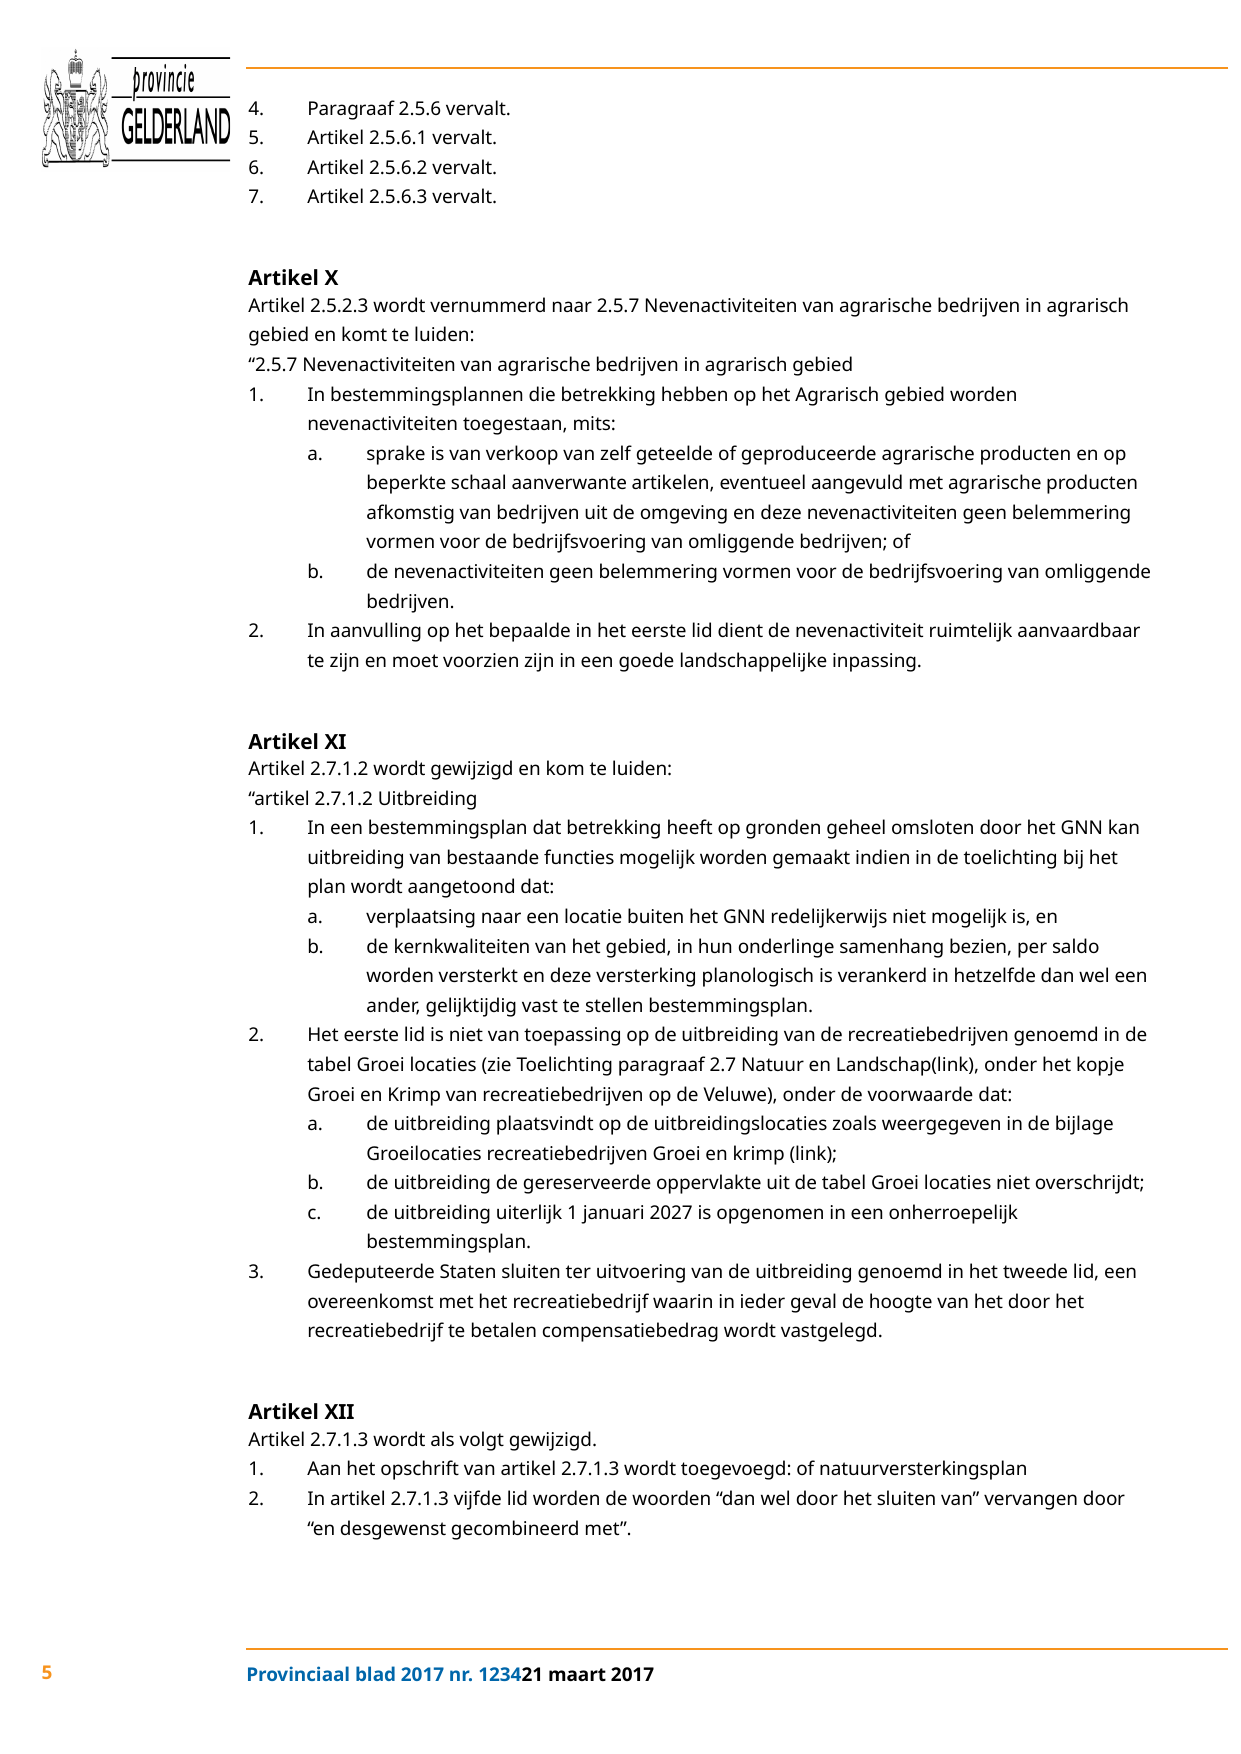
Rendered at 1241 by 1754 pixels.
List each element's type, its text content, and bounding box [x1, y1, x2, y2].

list Artikel 2.5.6.1 vervalt. [248, 124, 1152, 150]
text Artikel XI [248, 727, 1152, 755]
text Artikel 2.7.1.2 wordt gewijzigd en kom te luiden: [248, 755, 1152, 781]
list verplaatsing naar een locatie buiten het GNN redelijkerwijs niet mogelijk is, en [307, 903, 1152, 929]
list Artikel 2.5.6.3 vervalt. [248, 183, 1152, 209]
picture [41, 47, 231, 172]
list In een bestemmingsplan dat betrekking heeft op gronden geheel omsloten door het GNN kan uitbreiding van bestaande functies mogelijk worden gemaakt indien in de toelichting bij het plan wordt aangetoond dat: [248, 814, 1152, 899]
list In artikel 2.7.1.3 vijfde lid worden de woorden “dan wel door het sluiten van” vervangen door “en desgewenst gecombineerd met”. [248, 1485, 1152, 1540]
list sprake is van verkoop van zelf geteelde of geproduceerde agrarische producten en op beperkte schaal aanverwante artikelen, eventueel aangevuld met agrarische producten afkomstig van bedrijven uit de omgeving en deze nevenactiviteiten geen belemmering vormen voor de bedrijfsvoering van omliggende bedrijven; of [307, 440, 1152, 554]
list Aan het opschrift van artikel 2.7.1.3 wordt toegevoegd: of natuurversterkingsplan [248, 1456, 1152, 1481]
list de uitbreiding uiterlijk 1 januari 2027 is opgenomen in een onherroepelijk bestemmingsplan. [307, 1199, 1152, 1254]
text “2.5.7 Nevenactiviteiten van agrarische bedrijven in agrarisch gebied [248, 351, 1152, 377]
list de kernkwaliteiten van het gebied, in hun onderlinge samenhang bezien, per saldo worden versterkt en deze versterking planologisch is verankerd in hetzelfde dan wel een ander, gelijktijdig vast te stellen bestemmingsplan. [307, 933, 1152, 1018]
list In bestemmingsplannen die betrekking hebben op het Agrarisch gebied worden nevenactiviteiten toegestaan, mits: [248, 381, 1152, 436]
list Paragraaf 2.5.6 vervalt. [248, 95, 1152, 121]
list Het eerste lid is niet van toepassing op de uitbreiding van de recreatiebedrijven genoemd in de tabel Groei locaties (zie Toelichting paragraaf 2.7 Natuur en Landschap(link), onder het kopje Groei en Krimp van recreatiebedrijven op de Veluwe), onder de voorwaarde dat: [248, 1022, 1152, 1107]
list Artikel 2.5.6.2 vervalt. [248, 154, 1152, 180]
list de uitbreiding plaatsvindt op de uitbreidingslocaties zoals weergegeven in de bijlage Groeilocaties recreatiebedrijven Groei en krimp (link); [307, 1110, 1152, 1166]
list Gedeputeerde Staten sluiten ter uitvoering van de uitbreiding genoemd in het tweede lid, een overeenkomst met het recreatiebedrijf waarin in ieder geval de hoogte van het door het recreatiebedrijf te betalen compensatiebedrag wordt vastgelegd. [248, 1258, 1152, 1343]
text “artikel 2.7.1.2 Uitbreiding [248, 785, 1152, 811]
list de uitbreiding de gereserveerde oppervlakte uit de tabel Groei locaties niet overschrijdt; [307, 1169, 1152, 1195]
text Artikel 2.5.2.3 wordt vernummerd naar 2.5.7 Nevenactiviteiten van agrarische bedrijven in agrarisch gebied en komt te luiden: [248, 292, 1152, 347]
list In aanvulling op het bepaalde in het eerste lid dient de nevenactiviteit ruimtelijk aanvaardbaar te zijn en moet voorzien zijn in een goede landschappelijke inpassing. [248, 617, 1152, 673]
text Artikel XII [248, 1397, 1152, 1426]
text Artikel 2.7.1.3 wordt als volgt gewijzigd. [248, 1426, 1152, 1452]
text Artikel X [248, 263, 1152, 292]
list de nevenactiviteiten geen belemmering vormen voor de bedrijfsvoering van omliggende bedrijven. [307, 558, 1152, 613]
